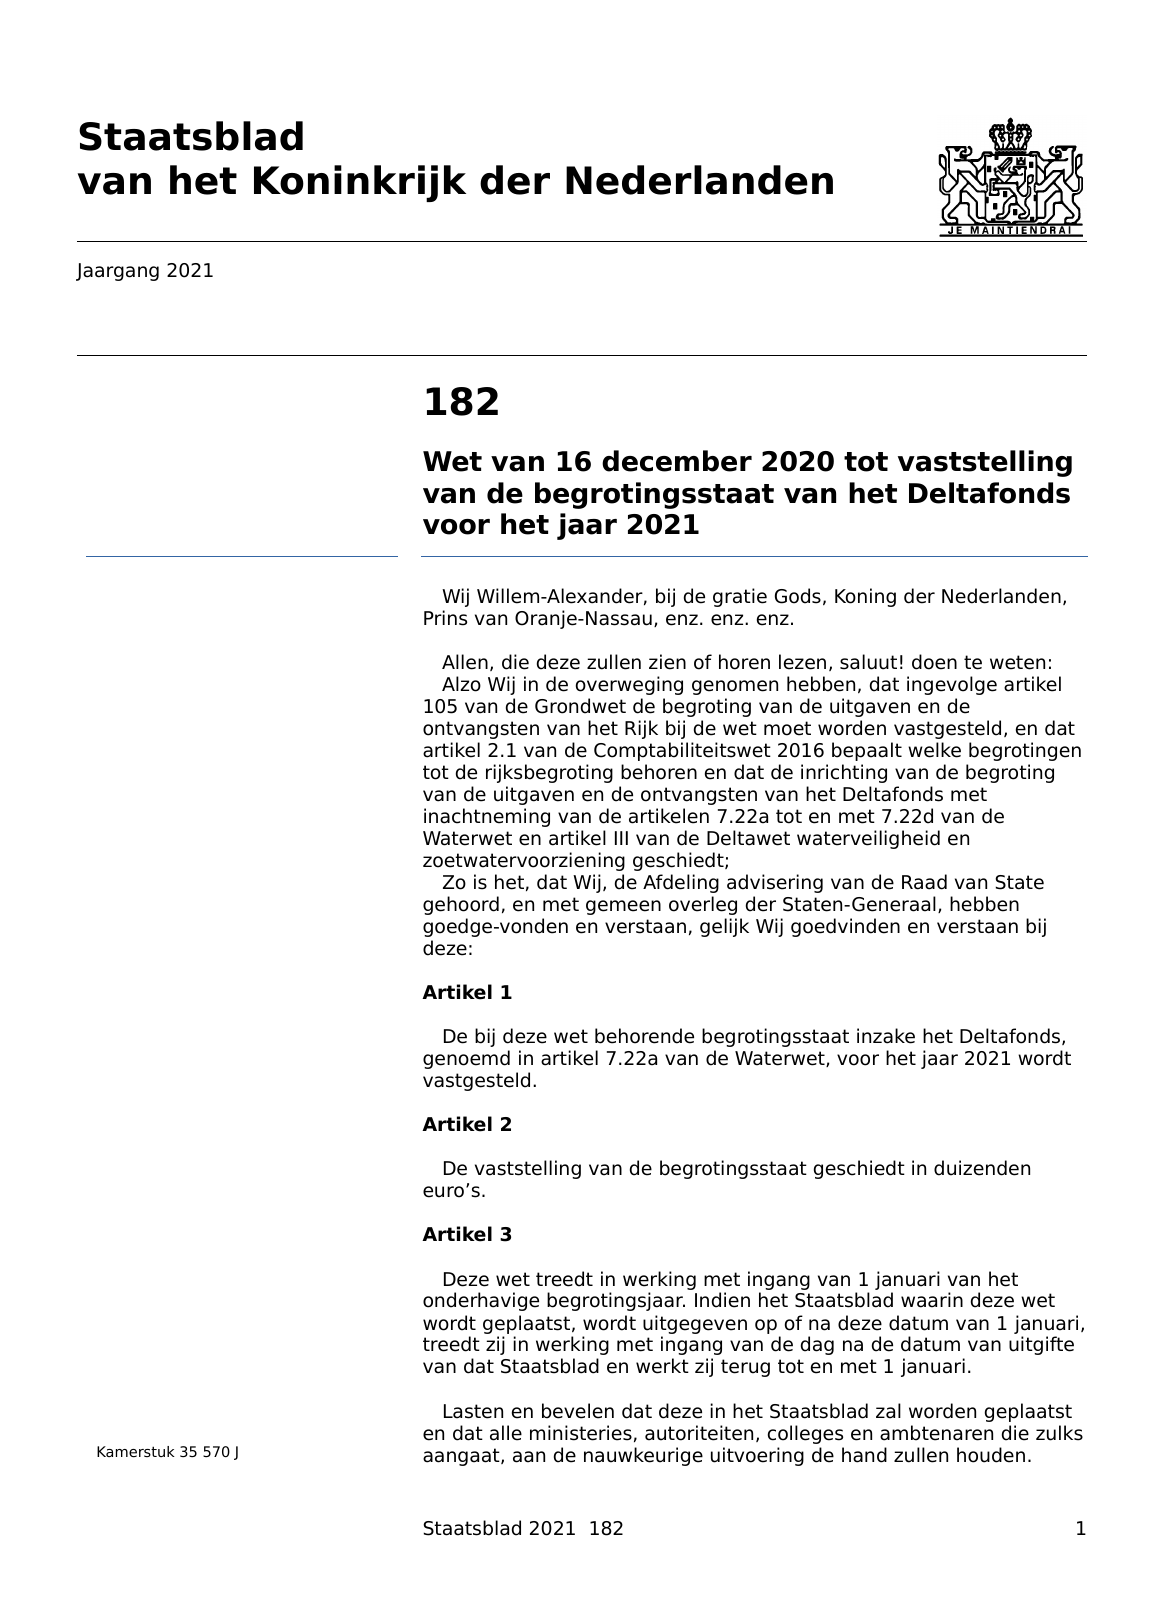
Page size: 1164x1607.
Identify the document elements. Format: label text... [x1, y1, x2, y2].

text Kamerstuk 35 570 J [77, 1443, 396, 1460]
picture [936, 115, 1087, 240]
text Allen, die deze zullen zien of horen lezen, saluut! doen te weten: [422, 652, 1087, 674]
text Deze wet treedt in werking met ingang van 1 januari van het onderhavige begrotingsjaar. Indien het Staatsblad waarin deze wet wordt geplaatst, wordt uitgegeven op of na deze datum van 1 januari, treedt zij in werking met ingang van de dag na de datum van uitgifte van dat Staatsblad en werkt zij terug tot en met 1 januari. [422, 1268, 1087, 1378]
text Zo is het, dat Wij, de Afdeling advisering van de Raad van State gehoord, en met gemeen overleg der Staten-Generaal, hebben goedge-vonden en verstaan, gelijk Wij goedvinden en verstaan bij deze: [422, 872, 1087, 959]
text Wij Willem-Alexander, bij de gratie Gods, Koning der Nederlanden, Prins van Oranje-Nassau, enz. enz. enz. [422, 586, 1087, 629]
text Wet van 16 december 2020 tot vaststelling van de begrotingsstaat van het Deltafonds voor het jaar 2021 [422, 447, 1087, 541]
subtitle 182 [422, 381, 1087, 424]
text De vaststelling van de begrotingsstaat geschiedt in duizenden euro’s. [422, 1158, 1087, 1202]
subtitle Artikel 3 [422, 1224, 1087, 1246]
table_cell Jaargang 2021 [77, 242, 1087, 355]
table_header Staatsblad van het Koninkrijk der Nederlanden [77, 100, 886, 241]
table_header [886, 100, 1087, 241]
text Lasten en bevelen dat deze in het Staatsblad zal worden geplaatst en dat alle ministeries, autoriteiten, colleges en ambtenaren die zulks aangaat, aan de nauwkeurige uitvoering de hand zullen houden. [422, 1401, 1087, 1466]
text De bij deze wet behorende begrotingsstaat inzake het Deltafonds, genoemd in artikel 7.22a van de Waterwet, voor het jaar 2021 wordt vastgesteld. [422, 1026, 1087, 1092]
subtitle Artikel 2 [422, 1114, 1087, 1136]
text Alzo Wij in de overweging genomen hebben, dat ingevolge artikel 105 van de Grondwet de begroting van de uitgaven en de ontvangsten van het Rijk bij de wet moet worden vastgesteld, en dat artikel 2.1 van de Comptabiliteitswet 2016 bepaalt welke begrotingen tot de rijksbegroting behoren en dat de inrichting van de begroting van de uitgaven en de ontvangsten van het Deltafonds met inachtneming van de artikelen 7.22a tot en met 7.22d van de Waterwet en artikel III van de Deltawet waterveiligheid en zoetwatervoorziening geschiedt; [422, 674, 1087, 872]
subtitle Artikel 1 [422, 982, 1087, 1004]
